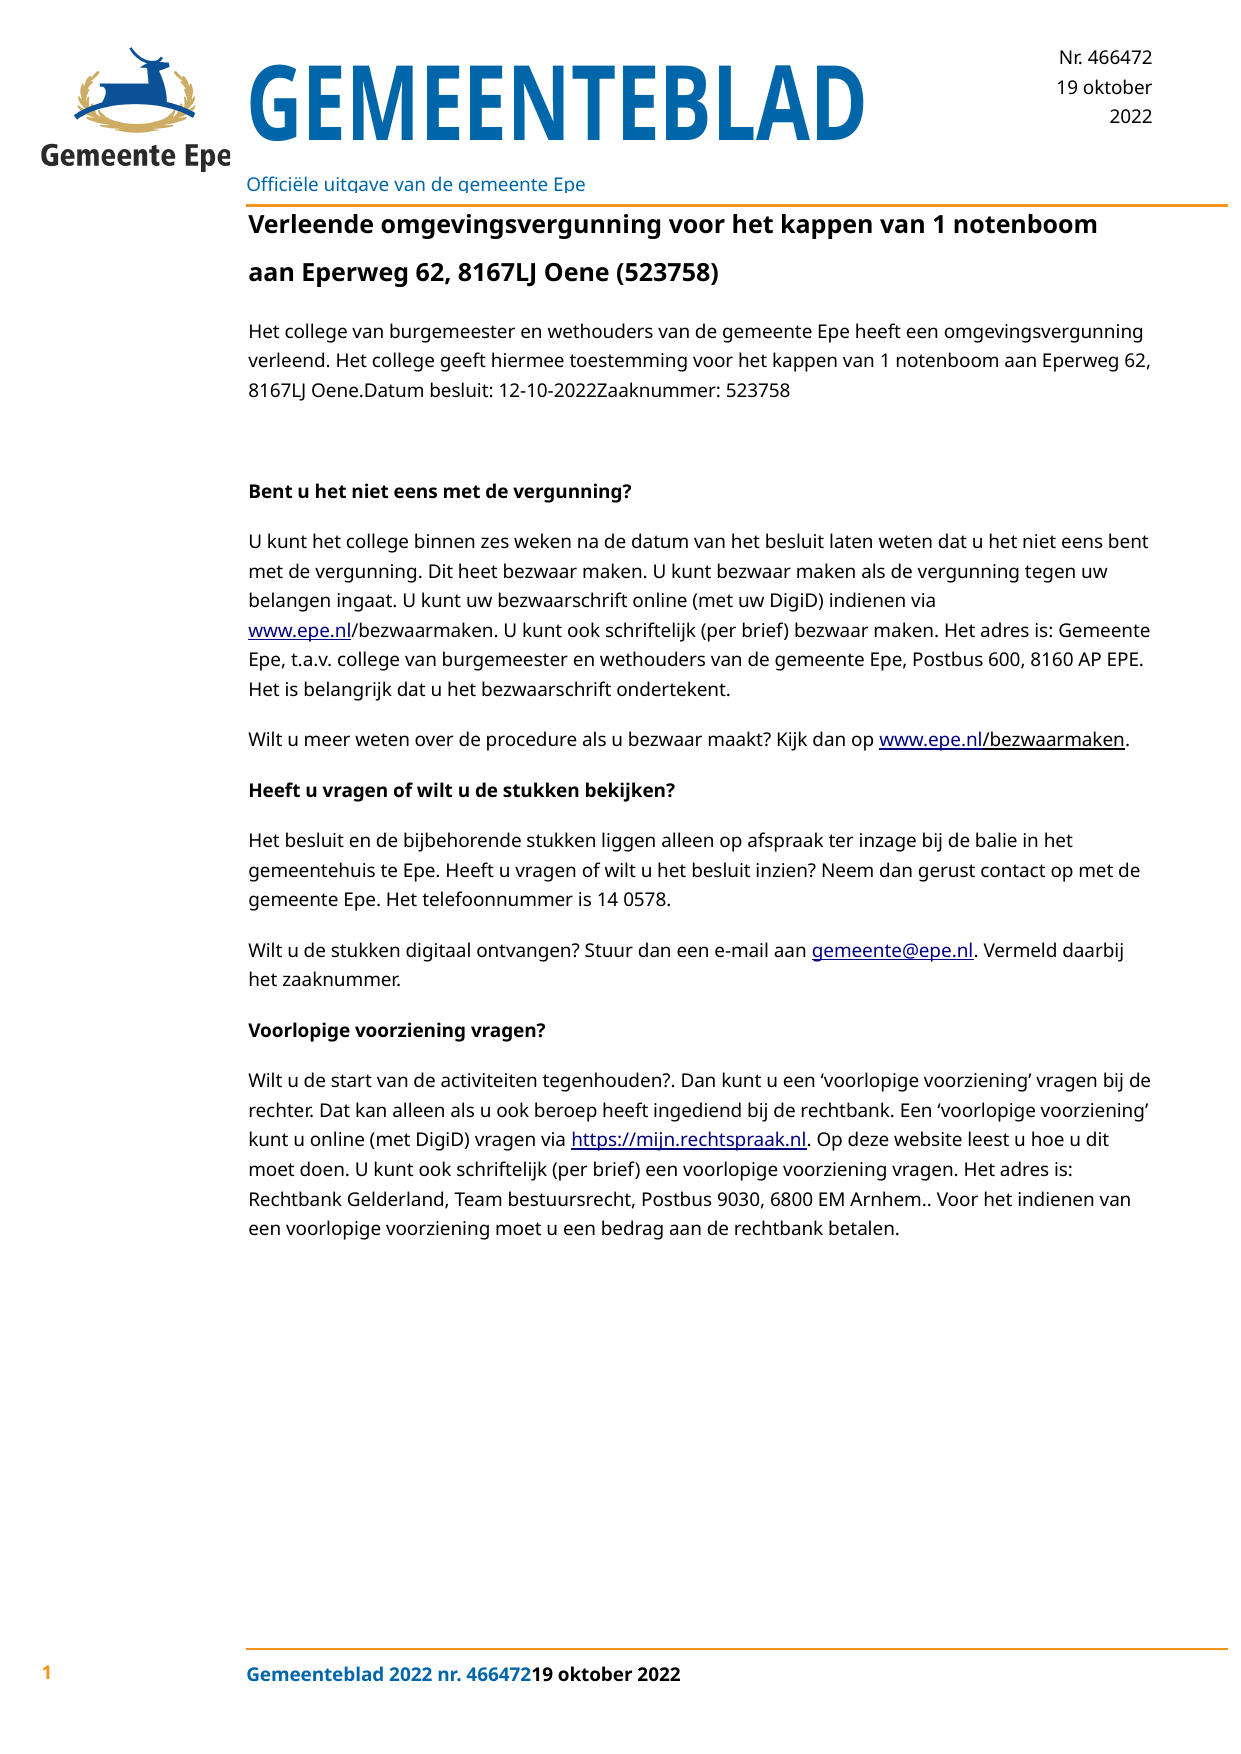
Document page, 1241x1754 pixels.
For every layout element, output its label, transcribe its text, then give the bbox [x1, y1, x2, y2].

text Het besluit en de bijbehorende stukken liggen alleen op afspraak ter inzage bij de balie in het gemeentehuis te Epe. Heeft u vragen of wilt u het besluit inzien? Neem dan gerust contact op met de gemeente Epe. Het telefoonnummer is 14 0578. [248, 827, 1152, 912]
text Het college van burgemeester en wethouders van de gemeente Epe heeft een omgevingsvergunning verleend. Het college geeft hiermee toestemming voor het kappen van 1 notenboom aan Eperweg 62, 8167LJ Oene.Datum besluit: 12-10-2022Zaaknummer: 523758 [248, 318, 1152, 403]
text Verleende omgevingsvergunning voor het kappen van 1 notenboom aan Eperweg 62, 8167LJ Oene (523758) [248, 207, 1152, 288]
picture [41, 47, 231, 172]
text Heeft u vragen of wilt u de stukken bekijken? [248, 777, 1152, 803]
text Voorlopige voorziening vragen? [248, 1017, 1152, 1043]
text U kunt het college binnen zes weken na de datum van het besluit laten weten dat u het niet eens bent met de vergunning. Dit heet bezwaar maken. U kunt bezwaar maken als de vergunning tegen uw belangen ingaat. U kunt uw bezwaarschrift online (met uw DigiD) indienen via www.epe.nl/bezwaarmaken. U kunt ook schriftelijk (per brief) bezwaar maken. Het adres is: Gemeente Epe, t.a.v. college van burgemeester en wethouders van de gemeente Epe, Postbus 600, 8160 AP EPE. Het is belangrijk dat u het bezwaarschrift ondertekent. [248, 528, 1152, 702]
text Wilt u meer weten over de procedure als u bezwaar maakt? Kijk dan op www.epe.nl/bezwaarmaken. [248, 727, 1152, 752]
text Wilt u de start van de activiteiten tegenhouden?. Dan kunt u een ‘voorlopige voorziening’ vragen bij de rechter. Dat kan alleen als u ook beroep heeft ingediend bij de rechtbank. Een ‘voorlopige voorziening’ kunt u online (met DigiD) vragen via https://mijn.rechtspraak.nl. Op deze website leest u hoe u dit moet doen. U kunt ook schriftelijk (per brief) een voorlopige voorziening vragen. Het adres is: Rechtbank Gelderland, Team bestuursrecht, Postbus 9030, 6800 EM Arnhem.. Voor het indienen van een voorlopige voorziening moet u een bedrag aan de rechtbank betalen. [248, 1067, 1152, 1241]
text Wilt u de stukken digitaal ontvangen? Stuur dan een e-mail aan gemeente@epe.nl. Vermeld daarbij het zaaknummer. [248, 937, 1152, 992]
text Bent u het niet eens met de vergunning? [248, 478, 1152, 504]
